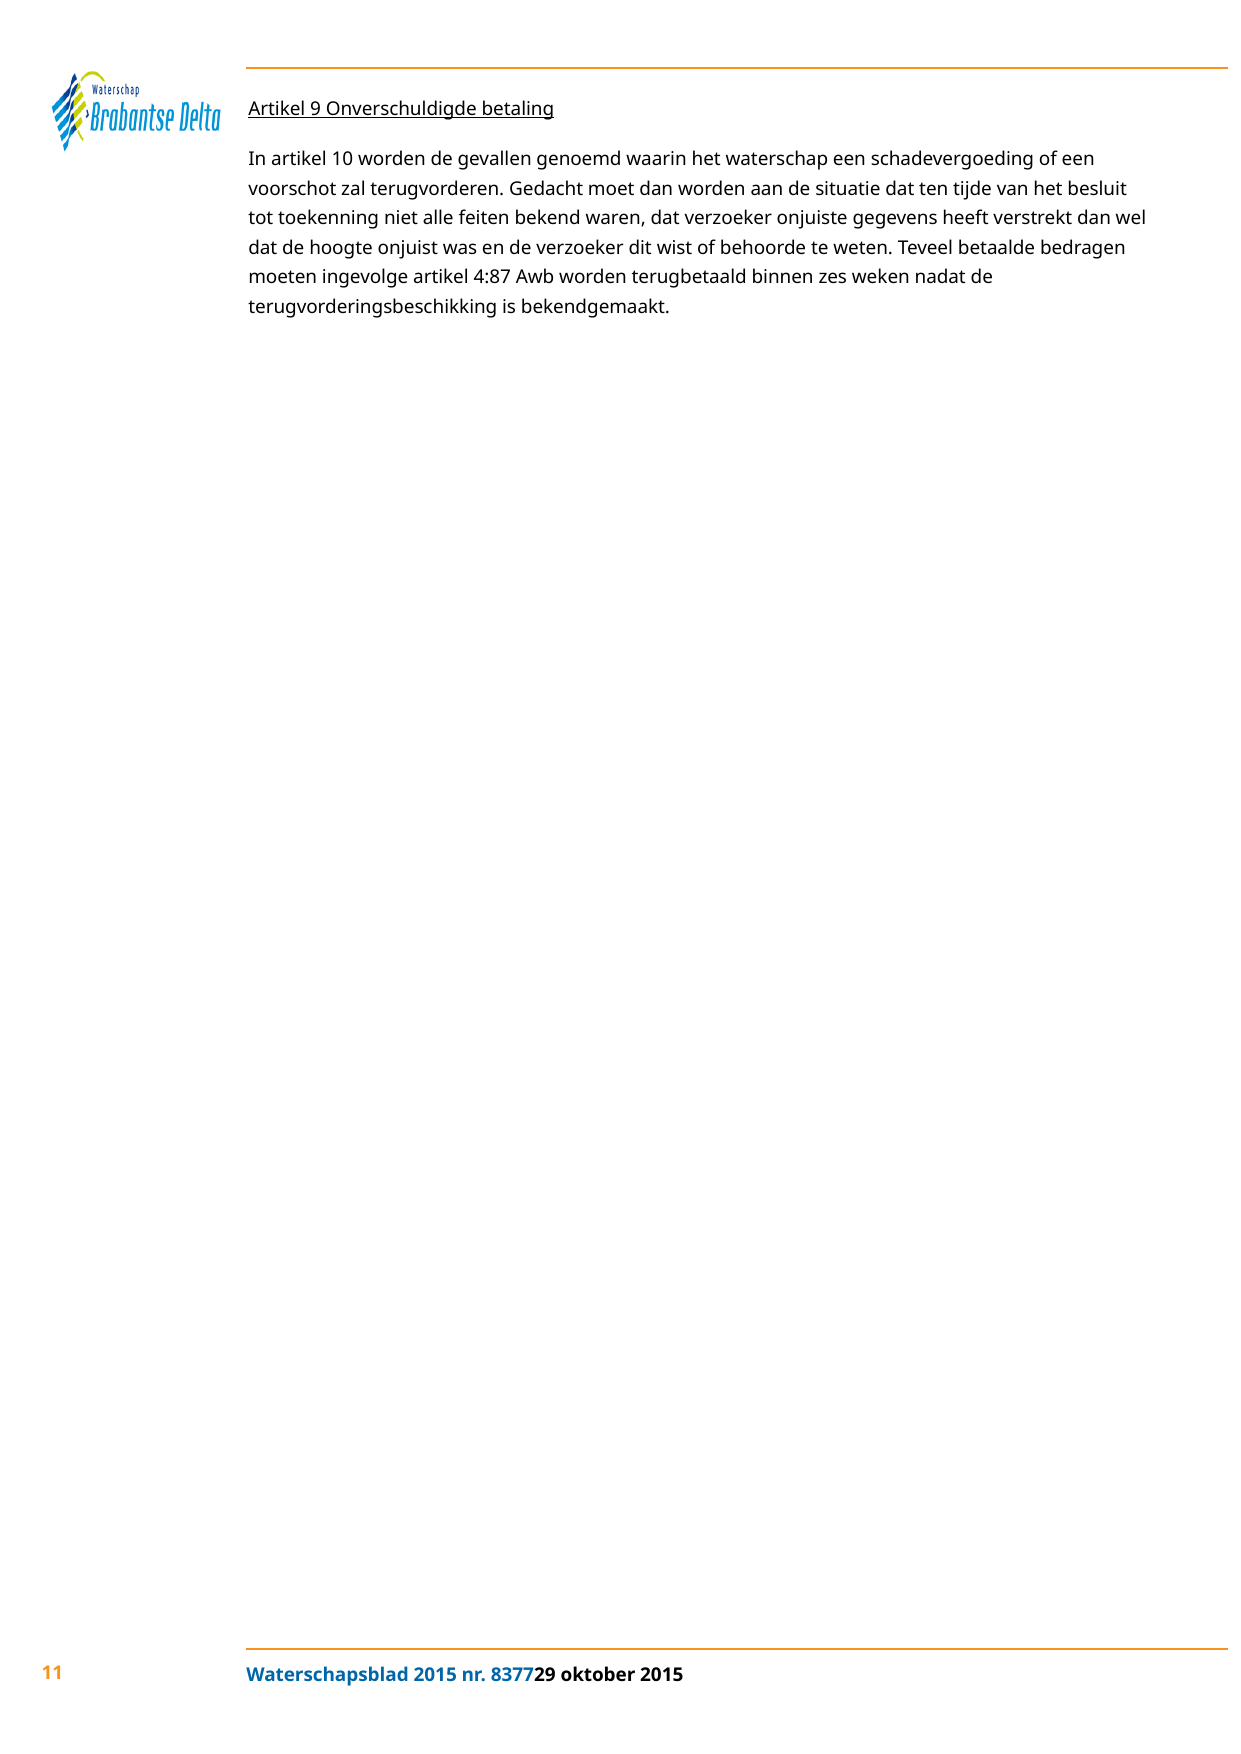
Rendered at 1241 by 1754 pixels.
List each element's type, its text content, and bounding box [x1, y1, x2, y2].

picture [41, 47, 231, 172]
text Artikel 9 Onverschuldigde betaling [248, 95, 1152, 121]
text In artikel 10 worden de gevallen genoemd waarin het waterschap een schadevergoeding of een voorschot zal terugvorderen. Gedacht moet dan worden aan de situatie dat ten tijde van het besluit tot toekenning niet alle feiten bekend waren, dat verzoeker onjuiste gegevens heeft verstrekt dan wel dat de hoogte onjuist was en de verzoeker dit wist of behoorde te weten. Teveel betaalde bedragen moeten ingevolge artikel 4:87 Awb worden terugbetaald binnen zes weken nadat de terugvorderingsbeschikking is bekendgemaakt. [248, 145, 1152, 319]
